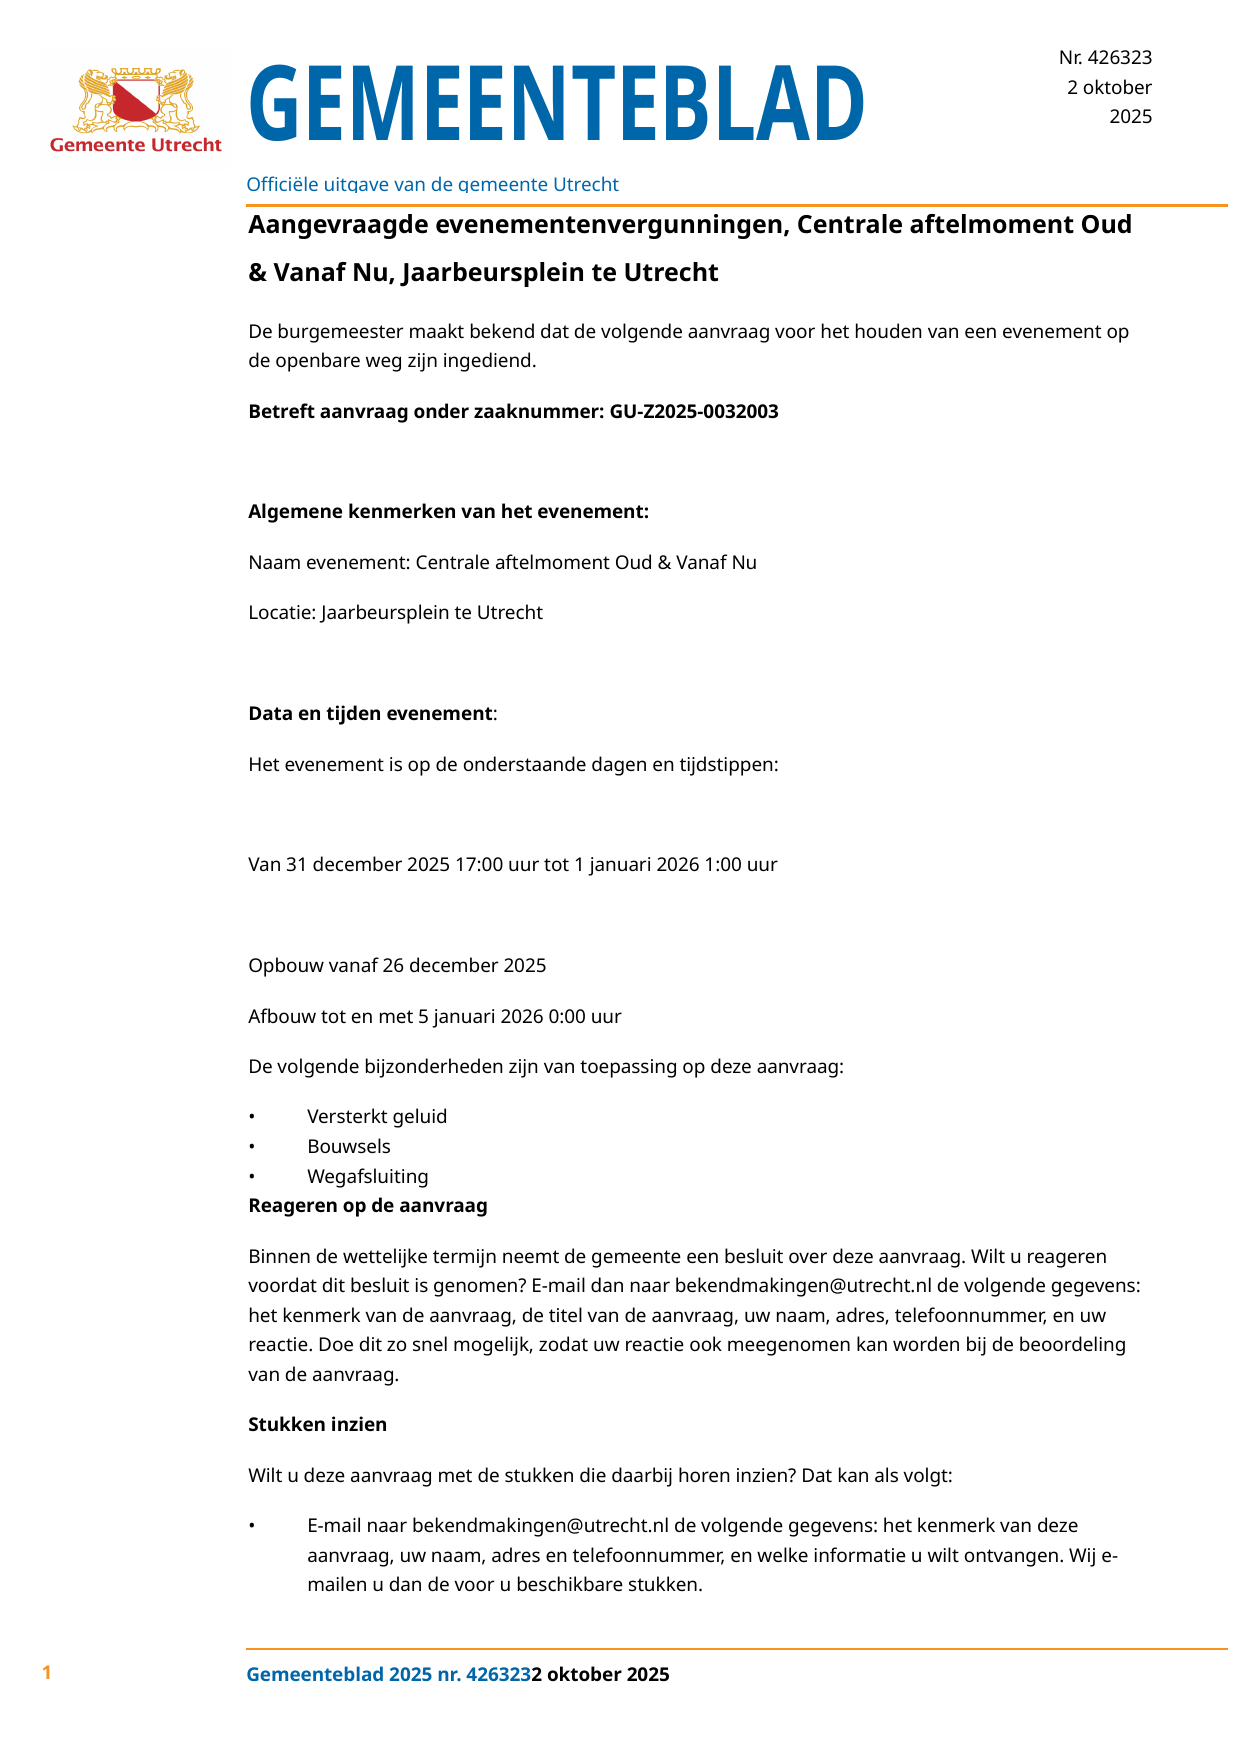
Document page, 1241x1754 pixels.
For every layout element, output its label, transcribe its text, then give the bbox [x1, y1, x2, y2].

list Wegafsluiting [248, 1163, 1152, 1189]
text Stukken inzien [248, 1412, 1152, 1437]
picture [41, 47, 231, 172]
text Betreft aanvraag onder zaaknummer: GU-Z2025-0032003 [248, 398, 1152, 424]
text Van 31 december 2025 17:00 uur tot 1 januari 2026 1:00 uur [248, 852, 1152, 877]
text Afbouw tot en met 5 januari 2026 0:00 uur [248, 1003, 1152, 1029]
text De burgemeester maakt bekend dat de volgende aanvraag voor het houden van een evenement op de openbare weg zijn ingediend. [248, 318, 1152, 373]
list Bouwsels [248, 1133, 1152, 1159]
text Het evenement is op de onderstaande dagen en tijdstippen: [248, 751, 1152, 777]
text Opbouw vanaf 26 december 2025 [248, 952, 1152, 978]
text Reageren op de aanvraag [248, 1192, 1152, 1218]
text Wilt u deze aanvraag met de stukken die daarbij horen inzien? Dat kan als volgt: [248, 1462, 1152, 1488]
text Binnen de wettelijke termijn neemt de gemeente een besluit over deze aanvraag. Wilt u reageren voordat dit besluit is genomen? E-mail dan naar bekendmakingen@utrecht.nl de volgende gegevens: het kenmerk van de aanvraag, de titel van de aanvraag, uw naam, adres, telefoonnummer, en uw reactie. Doe dit zo snel mogelijk, zodat uw reactie ook meegenomen kan worden bij de beoordeling van de aanvraag. [248, 1243, 1152, 1387]
text Naam evenement: Centrale aftelmoment Oud & Vanaf Nu [248, 549, 1152, 575]
text Data en tijden evenement: [248, 700, 1152, 726]
text De volgende bijzonderheden zijn van toepassing op deze aanvraag: [248, 1053, 1152, 1079]
text Algemene kenmerken van het evenement: [248, 499, 1152, 524]
list E-mail naar bekendmakingen@utrecht.nl de volgende gegevens: het kenmerk van deze aanvraag, uw naam, adres en telefoonnummer, en welke informatie u wilt ontvangen. Wij e-mailen u dan de voor u beschikbare stukken. [248, 1512, 1152, 1597]
text Locatie: Jaarbeursplein te Utrecht [248, 599, 1152, 625]
list Versterkt geluid [248, 1104, 1152, 1129]
text Aangevraagde evenementenvergunningen, Centrale aftelmoment Oud & Vanaf Nu, Jaarbeursplein te Utrecht [248, 207, 1152, 288]
